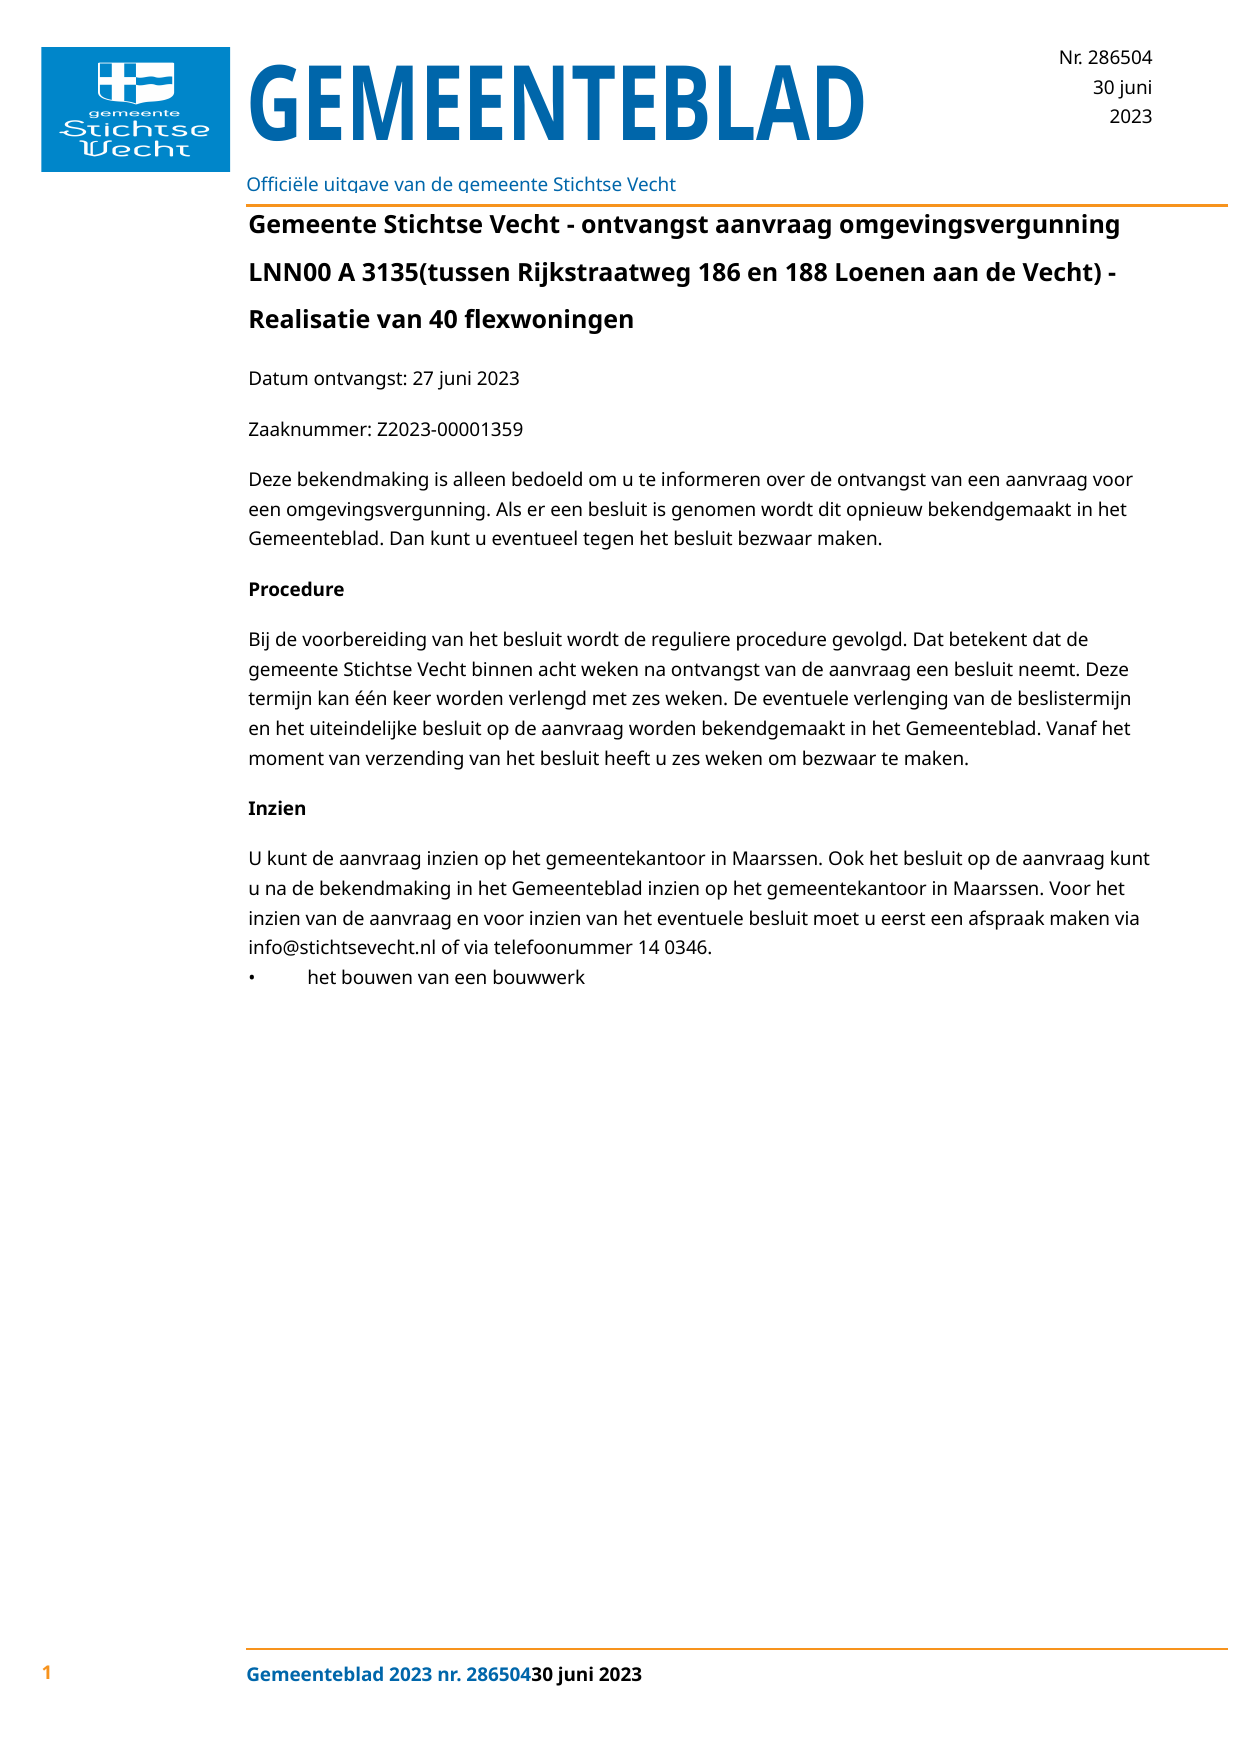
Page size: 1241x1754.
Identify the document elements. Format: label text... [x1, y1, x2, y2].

text Deze bekendmaking is alleen bedoeld om u te informeren over de ontvangst van een aanvraag voor een omgevingsvergunning. Als er een besluit is genomen wordt dit opnieuw bekendgemaakt in het Gemeenteblad. Dan kunt u eventueel tegen het besluit bezwaar maken. [248, 466, 1152, 551]
text Datum ontvangst: 27 juni 2023 [248, 366, 1152, 391]
text Zaaknummer: Z2023-00001359 [248, 416, 1152, 442]
text Procedure [248, 576, 1152, 602]
list het bouwen van een bouwwerk [248, 964, 1152, 989]
picture [137, 63, 174, 103]
text Inzien [248, 795, 1152, 821]
text Bij de voorbereiding van het besluit wordt de reguliere procedure gevolgd. Dat betekent dat de gemeente Stichtse Vecht binnen acht weken na ontvangst van de aanvraag een besluit neemt. Deze termijn kan één keer worden verlengd met zes weken. De eventuele verlenging van de beslistermijn en het uiteindelijke besluit op de aanvraag worden bekendgemaakt in het Gemeenteblad. Vanaf het moment van verzending van het besluit heeft u zes weken om bezwaar te maken. [248, 626, 1152, 770]
text U kunt de aanvraag inzien op het gemeentekantoor in Maarssen. Ook het besluit op de aanvraag kunt u na de bekendmaking in het Gemeenteblad inzien op het gemeentekantoor in Maarssen. Voor het inzien van de aanvraag en voor inzien van het eventuele besluit moet u eerst een afspraak maken via info@stichtsevecht.nl of via telefoonummer 14 0346. [248, 846, 1152, 960]
text Gemeente Stichtse Vecht - ontvangst aanvraag omgevingsvergunning LNN00 A 3135(tussen Rijkstraatweg 186 en 188 Loenen aan de Vecht) - Realisatie van 40 flexwoningen [248, 207, 1152, 336]
picture [99, 63, 135, 101]
